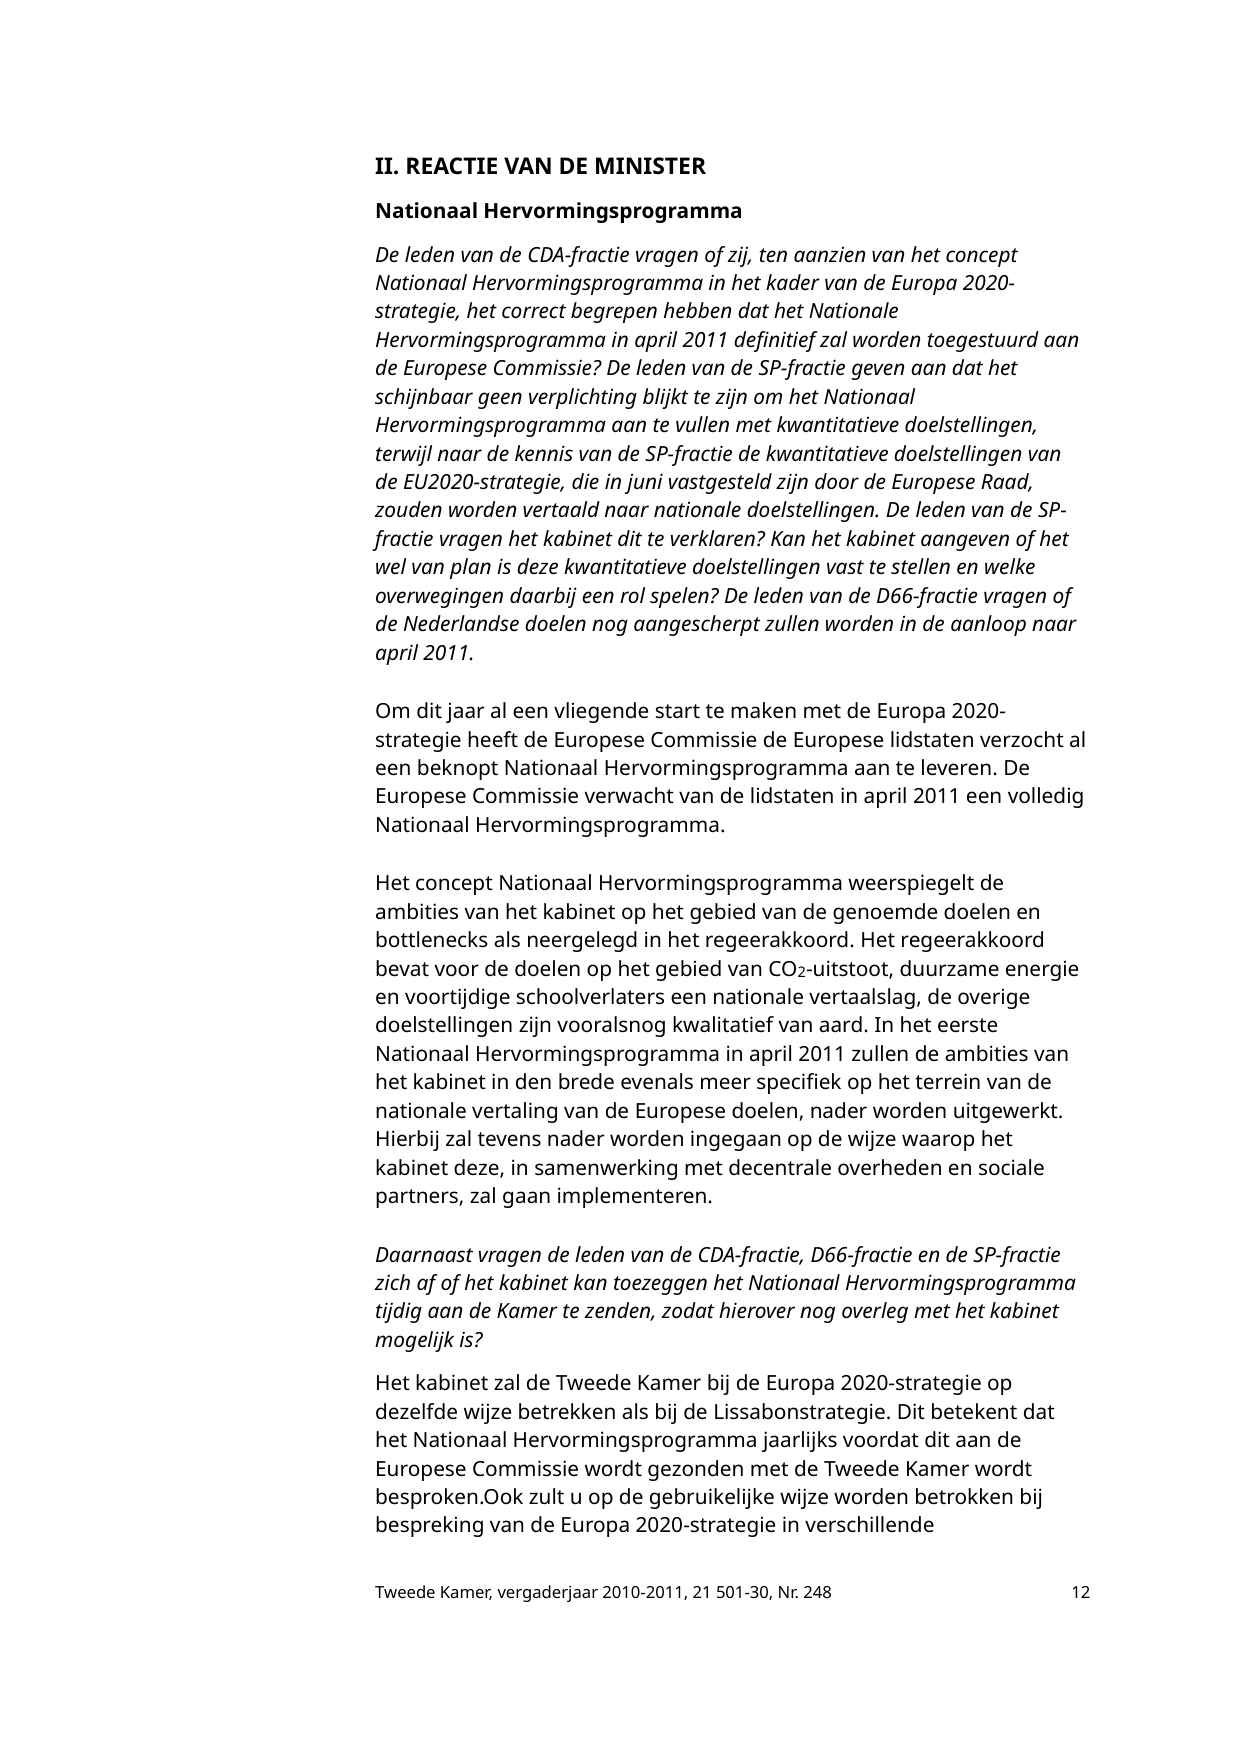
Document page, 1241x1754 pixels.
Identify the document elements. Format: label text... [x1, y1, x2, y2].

text Daarnaast vragen de leden van de CDA-fractie, D66-fractie en de SP-fractie zich af of het kabinet kan toezeggen het Nationaal Hervormingsprogramma tijdig aan de Kamer te zenden, zodat hierover nog overleg met het kabinet mogelijk is? [375, 1240, 1090, 1353]
text Om dit jaar al een vliegende start te maken met de Europa 2020-strategie heeft de Europese Commissie de Europese lidstaten verzocht al een beknopt Nationaal Hervormingsprogramma aan te leveren. De Europese Commissie verwacht van de lidstaten in april 2011 een volledig Nationaal Hervormingsprogramma. [375, 696, 1090, 838]
text De leden van de CDA-fractie vragen of zij, ten aanzien van het concept Nationaal Hervormingsprogramma in het kader van de Europa 2020-strategie, het correct begrepen hebben dat het Nationale Hervormingsprogramma in april 2011 definitief zal worden toegestuurd aan de Europese Commissie? De leden van de SP-fractie geven aan dat het schijnbaar geen verplichting blijkt te zijn om het Nationaal Hervormingsprogramma aan te vullen met kwantitatieve doelstellingen, terwijl naar de kennis van de SP-fractie de kwantitatieve doelstellingen van de EU2020-strategie, die in juni vastgesteld zijn door de Europese Raad, zouden worden vertaald naar nationale doelstellingen. De leden van de SP-fractie vragen het kabinet dit te verklaren? Kan het kabinet aangeven of het wel van plan is deze kwantitatieve doelstellingen vast te stellen en welke overwegingen daarbij een rol spelen? De leden van de D66-fractie vragen of de Nederlandse doelen nog aangescherpt zullen worden in de aanloop naar april 2011. [375, 240, 1090, 666]
text Het kabinet zal de Tweede Kamer bij de Europa 2020-strategie op dezelfde wijze betrekken als bij de Lissabonstrategie. Dit betekent dat het Nationaal Hervormingsprogramma jaarlijks voordat dit aan de Europese Commissie wordt gezonden met de Tweede Kamer wordt besproken.Ook zult u op de gebruikelijke wijze worden betrokken bij bespreking van de Europa 2020-strategie in verschillende [375, 1368, 1090, 1539]
subtitle II. REACTIE VAN DE MINISTER [375, 150, 1090, 181]
text Het concept Nationaal Hervormingsprogramma weerspiegelt de ambities van het kabinet op het gebied van de genoemde doelen en bottlenecks als neergelegd in het regeerakkoord. Het regeerakkoord bevat voor de doelen op het gebied van CO2-uitstoot, duurzame energie en voortijdige schoolverlaters een nationale vertaalslag, de overige doelstellingen zijn vooralsnog kwalitatief van aard. In het eerste Nationaal Hervormingsprogramma in april 2011 zullen de ambities van het kabinet in den brede evenals meer specifiek op het terrein van de nationale vertaling van de Europese doelen, nader worden uitgewerkt. Hierbij zal tevens nader worden ingegaan op de wijze waarop het kabinet deze, in samenwerking met decentrale overheden en sociale partners, zal gaan implementeren. [375, 868, 1090, 1210]
text Nationaal Hervormingsprogramma [375, 196, 1090, 225]
